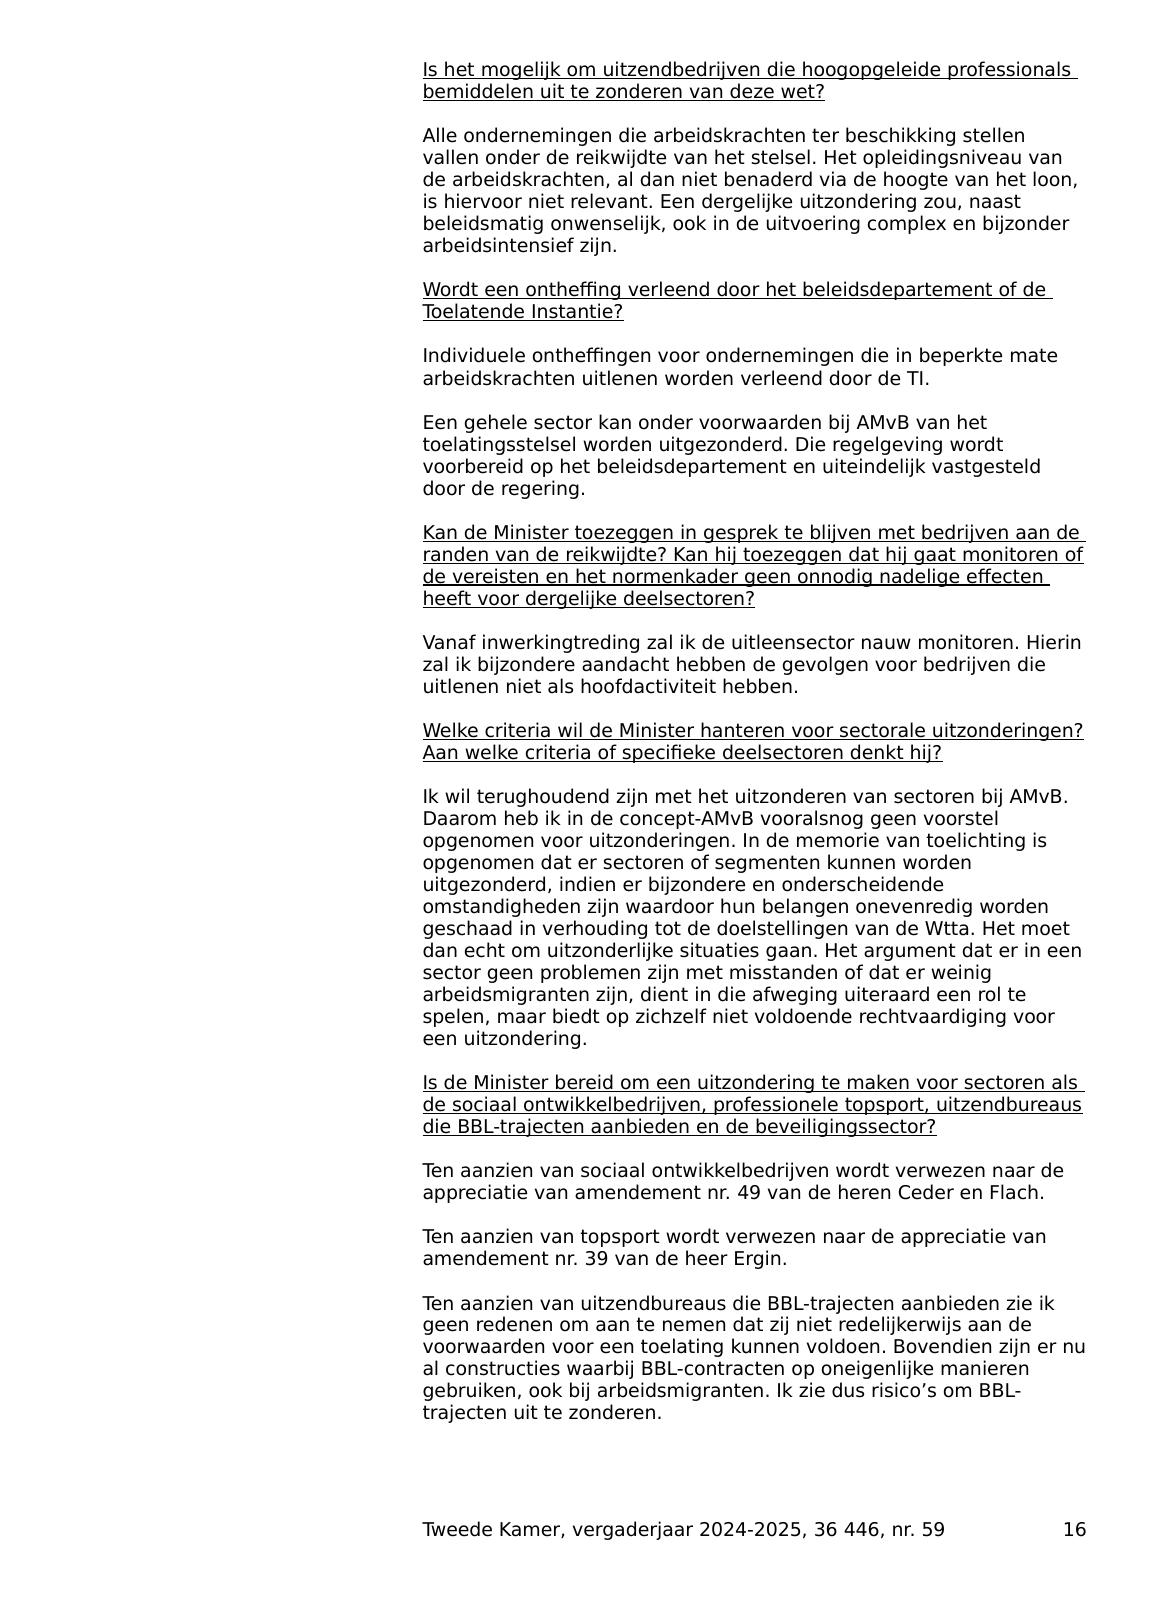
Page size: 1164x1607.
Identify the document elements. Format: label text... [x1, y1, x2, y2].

text Ten aanzien van topsport wordt verwezen naar de appreciatie van amendement nr. 39 van de heer Ergin. [422, 1226, 1087, 1270]
text Een gehele sector kan onder voorwaarden bij AMvB van het toelatingsstelsel worden uitgezonderd. Die regelgeving wordt voorbereid op het beleidsdepartement en uiteindelijk vastgesteld door de regering. [422, 412, 1087, 499]
text Vanaf inwerkingtreding zal ik de uitleensector nauw monitoren. Hierin zal ik bijzondere aandacht hebben de gevolgen voor bedrijven die uitlenen niet als hoofdactiviteit hebben. [422, 632, 1087, 698]
text Wordt een ontheffing verleend door het beleidsdepartement of de Toelatende Instantie? [422, 279, 1087, 323]
text Individuele ontheffingen voor ondernemingen die in beperkte mate arbeidskrachten uitlenen worden verleend door de TI. [422, 345, 1087, 389]
text Ik wil terughoudend zijn met het uitzonderen van sectoren bij AMvB. Daarom heb ik in de concept-AMvB vooralsnog geen voorstel opgenomen voor uitzonderingen. In de memorie van toelichting is opgenomen dat er sectoren of segmenten kunnen worden uitgezonderd, indien er bijzondere en onderscheidende omstandigheden zijn waardoor hun belangen onevenredig worden geschaad in verhouding tot de doelstellingen van de Wtta. Het moet dan echt om uitzonderlijke situaties gaan. Het argument dat er in een sector geen problemen zijn met misstanden of dat er weinig arbeidsmigranten zijn, dient in die afweging uiteraard een rol te spelen, maar biedt op zichzelf niet voldoende rechtvaardiging voor een uitzondering. [422, 786, 1087, 1050]
text Is het mogelijk om uitzendbedrijven die hoogopgeleide professionals bemiddelen uit te zonderen van deze wet? [422, 59, 1087, 103]
text Ten aanzien van sociaal ontwikkelbedrijven wordt verwezen naar de appreciatie van amendement nr. 49 van de heren Ceder en Flach. [422, 1160, 1087, 1204]
text Kan de Minister toezeggen in gesprek te blijven met bedrijven aan de randen van de reikwijdte? Kan hij toezeggen dat hij gaat monitoren of de vereisten en het normenkader geen onnodig nadelige effecten heeft voor dergelijke deelsectoren? [422, 522, 1087, 609]
text Is de Minister bereid om een uitzondering te maken voor sectoren als de sociaal ontwikkelbedrijven, professionele topsport, uitzendbureaus die BBL-trajecten aanbieden en de beveiligingssector? [422, 1072, 1087, 1138]
text Welke criteria wil de Minister hanteren voor sectorale uitzonderingen? Aan welke criteria of specifieke deelsectoren denkt hij? [422, 720, 1087, 764]
text Alle ondernemingen die arbeidskrachten ter beschikking stellen vallen onder de reikwijdte van het stelsel. Het opleidingsniveau van de arbeidskrachten, al dan niet benaderd via de hoogte van het loon, is hiervoor niet relevant. Een dergelijke uitzondering zou, naast beleidsmatig onwenselijk, ook in de uitvoering complex en bijzonder arbeidsintensief zijn. [422, 125, 1087, 257]
text Ten aanzien van uitzendbureaus die BBL-trajecten aanbieden zie ik geen redenen om aan te nemen dat zij niet redelijkerwijs aan de voorwaarden voor een toelating kunnen voldoen. Bovendien zijn er nu al constructies waarbij BBL-contracten op oneigenlijke manieren gebruiken, ook bij arbeidsmigranten. Ik zie dus risico’s om BBL-trajecten uit te zonderen. [422, 1292, 1087, 1424]
